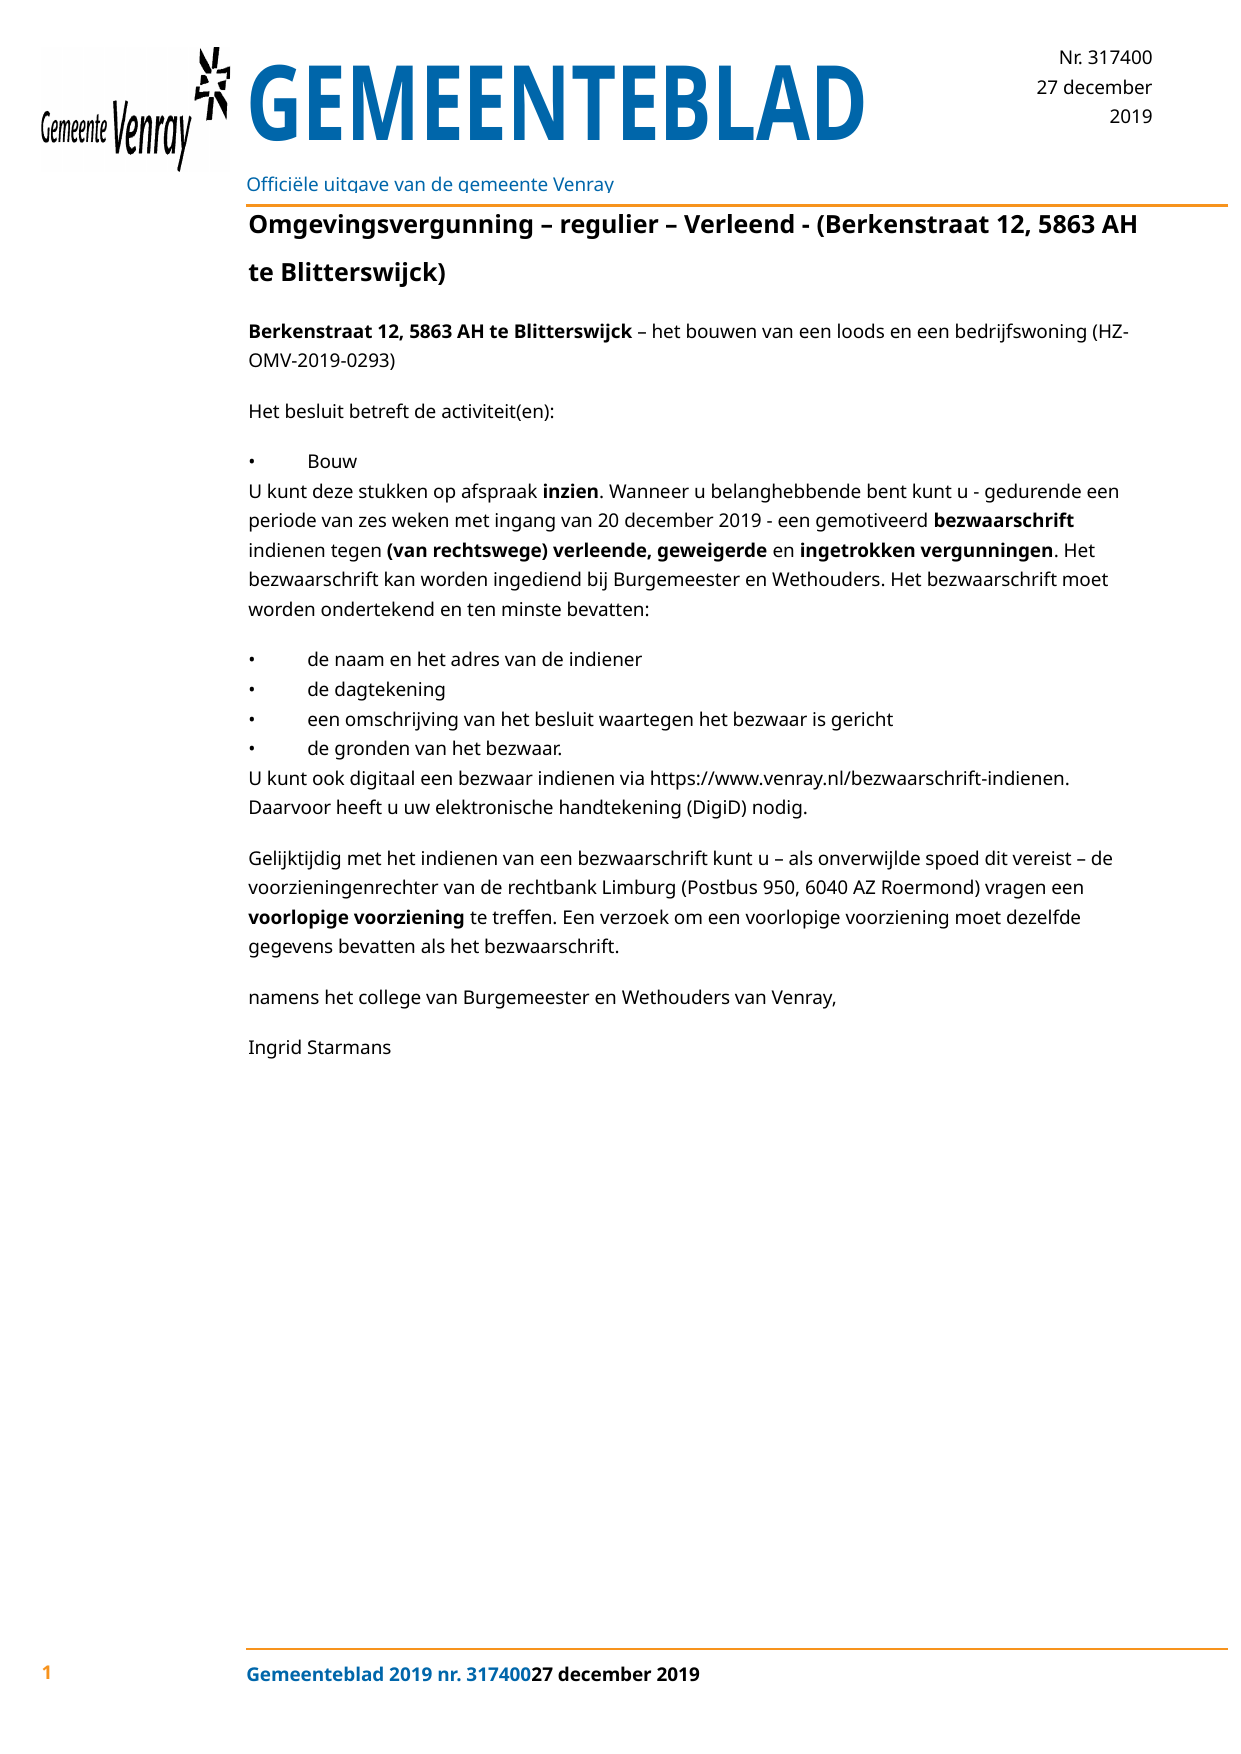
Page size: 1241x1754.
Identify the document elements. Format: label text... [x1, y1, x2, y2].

text Omgevingsvergunning – regulier – Verleend - (Berkenstraat 12, 5863 AH te Blitterswijck) [248, 207, 1152, 288]
list de naam en het adres van de indiener [248, 647, 1152, 672]
list een omschrijving van het besluit waartegen het bezwaar is gericht [248, 706, 1152, 732]
text U kunt deze stukken op afspraak inzien. Wanneer u belanghebbende bent kunt u - gedurende een periode van zes weken met ingang van 20 december 2019 - een gemotiveerd bezwaarschrift indienen tegen (van rechtswege) verleende, geweigerde en ingetrokken vergunningen. Het bezwaarschrift kan worden ingediend bij Burgemeester en Wethouders. Het bezwaarschrift moet worden ondertekend en ten minste bevatten: [248, 478, 1152, 622]
list de gronden van het bezwaar. [248, 735, 1152, 761]
text Berkenstraat 12, 5863 AH te Blitterswijck – het bouwen van een loods en een bedrijfswoning (HZ-OMV-2019-0293) [248, 318, 1152, 373]
list de dagtekening [248, 676, 1152, 702]
text Gelijktijdig met het indienen van een bezwaarschrift kunt u – als onverwijlde spoed dit vereist – de voorzieningenrechter van de rechtbank Limburg (Postbus 950, 6040 AZ Roermond) vragen een voorlopige voorziening te treffen. Een verzoek om een voorlopige voorziening moet dezelfde gegevens bevatten als het bezwaarschrift. [248, 845, 1152, 959]
text Ingrid Starmans [248, 1034, 1152, 1060]
text namens het college van Burgemeester en Wethouders van Venray, [248, 984, 1152, 1010]
text Het besluit betreft de activiteit(en): [248, 398, 1152, 424]
list Bouw [248, 448, 1152, 474]
text U kunt ook digitaal een bezwaar indienen via https://www.venray.nl/bezwaarschrift-indienen. Daarvoor heeft u uw elektronische handtekening (DigiD) nodig. [248, 765, 1152, 820]
picture [41, 47, 231, 172]
